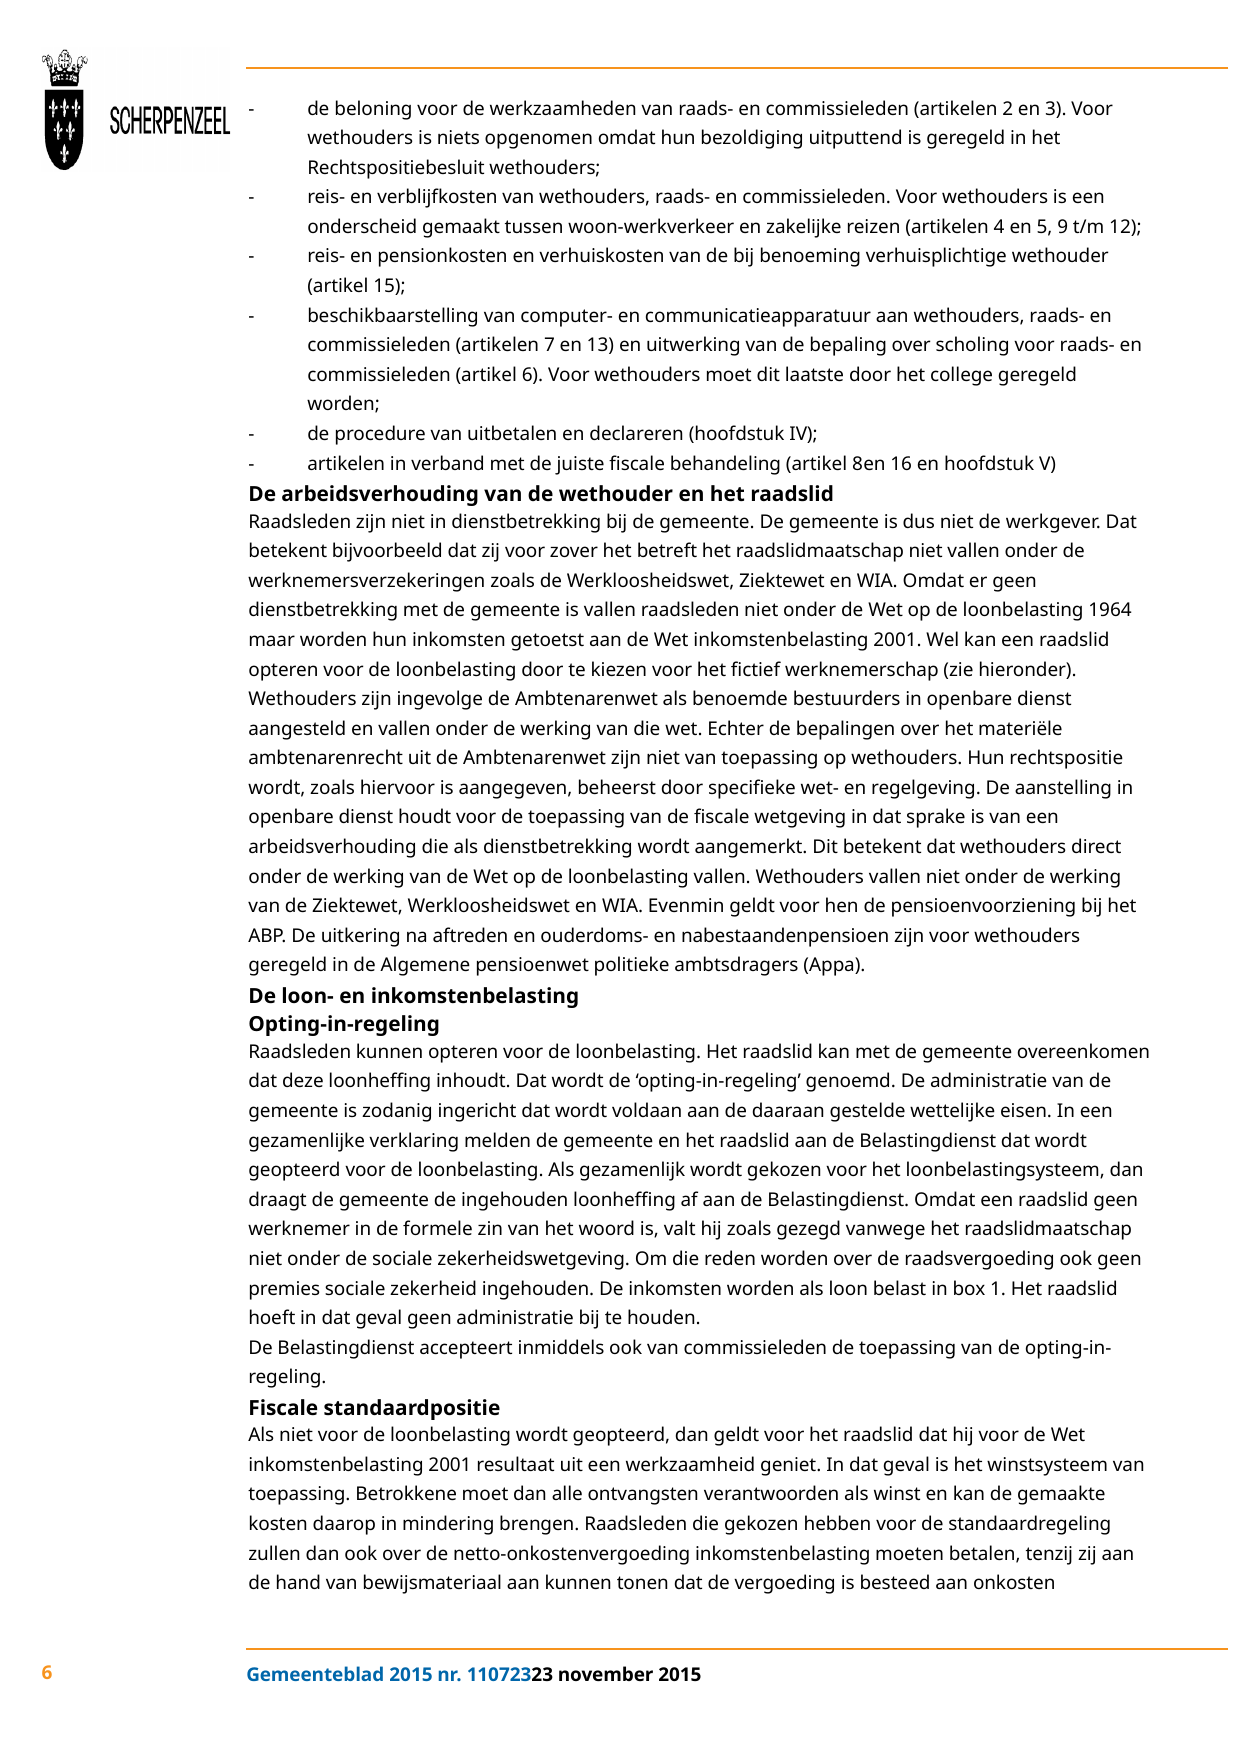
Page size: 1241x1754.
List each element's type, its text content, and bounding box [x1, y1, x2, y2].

text Raadsleden kunnen opteren voor de loonbelasting. Het raadslid kan met de gemeente overeenkomen dat deze loonheffing inhoudt. Dat wordt de ‘opting-in-regeling’ genoemd. De administratie van de gemeente is zodanig ingericht dat wordt voldaan aan de daaraan gestelde wettelijke eisen. In een gezamenlijke verklaring melden de gemeente en het raadslid aan de Belastingdienst dat wordt geopteerd voor de loonbelasting. Als gezamenlijk wordt gekozen voor het loonbelastingsysteem, dan draagt de gemeente de ingehouden loonheffing af aan de Belastingdienst. Omdat een raadslid geen werknemer in de formele zin van het woord is, valt hij zoals gezegd vanwege het raadslidmaatschap niet onder de sociale zekerheidswetgeving. Om die reden worden over de raadsvergoeding ook geen premies sociale zekerheid ingehouden. De inkomsten worden als loon belast in box 1. Het raadslid hoeft in dat geval geen administratie bij te houden. [248, 1038, 1152, 1330]
text Wethouders zijn ingevolge de Ambtenarenwet als benoemde bestuurders in openbare dienst aangesteld en vallen onder de werking van die wet. Echter de bepalingen over het materiële ambtenarenrecht uit de Ambtenarenwet zijn niet van toepassing op wethouders. Hun rechtspositie wordt, zoals hiervoor is aangegeven, beheerst door specifieke wet- en regelgeving. De aanstelling in openbare dienst houdt voor de toepassing van de fiscale wetgeving in dat sprake is van een arbeidsverhouding die als dienstbetrekking wordt aangemerkt. Dit betekent dat wethouders direct onder de werking van de Wet op de loonbelasting vallen. Wethouders vallen niet onder de werking van de Ziektewet, Werkloosheidswet en WIA. Evenmin geldt voor hen de pensioenvoorziening bij het ABP. De uitkering na aftreden en ouderdoms- en nabestaandenpensioen zijn voor wethouders geregeld in de Algemene pensioenwet politieke ambtsdragers (Appa). [248, 685, 1152, 977]
text De Belastingdienst accepteert inmiddels ook van commissieleden de toepassing van de opting-in-regeling. [248, 1334, 1152, 1389]
picture [41, 47, 231, 172]
text Opting-in-regeling [248, 1009, 1152, 1038]
text De arbeidsverhouding van de wethouder en het raadslid [248, 479, 1152, 508]
list beschikbaarstelling van computer- en communicatieapparatuur aan wethouders, raads- en commissieleden (artikelen 7 en 13) en uitwerking van de bepaling over scholing voor raads- en commissieleden (artikel 6). Voor wethouders moet dit laatste door het college geregeld worden; [248, 302, 1152, 416]
list reis- en pensionkosten en verhuiskosten van de bij benoeming verhuisplichtige wethouder (artikel 15); [248, 243, 1152, 298]
text De loon- en inkomstenbelasting [248, 981, 1152, 1009]
list de procedure van uitbetalen en declareren (hoofdstuk IV); [248, 420, 1152, 446]
text Fiscale standaardpositie [248, 1393, 1152, 1421]
text Als niet voor de loonbelasting wordt geopteerd, dan geldt voor het raadslid dat hij voor de Wet inkomstenbelasting 2001 resultaat uit een werkzaamheid geniet. In dat geval is het winstsysteem van toepassing. Betrokkene moet dan alle ontvangsten verantwoorden als winst en kan de gemaakte kosten daarop in mindering brengen. Raadsleden die gekozen hebben voor de standaardregeling zullen dan ook over de netto-onkostenvergoeding inkomstenbelasting moeten betalen, tenzij zij aan de hand van bewijsmateriaal aan kunnen tonen dat de vergoeding is besteed aan onkosten [248, 1421, 1152, 1595]
list de beloning voor de werkzaamheden van raads- en commissieleden (artikelen 2 en 3). Voor wethouders is niets opgenomen omdat hun bezoldiging uitputtend is geregeld in het Rechtspositiebesluit wethouders; [248, 95, 1152, 180]
list artikelen in verband met de juiste fiscale behandeling (artikel 8en 16 en hoofdstuk V) [248, 450, 1152, 476]
list reis- en verblijfkosten van wethouders, raads- en commissieleden. Voor wethouders is een onderscheid gemaakt tussen woon-werkverkeer en zakelijke reizen (artikelen 4 en 5, 9 t/m 12); [248, 183, 1152, 239]
text Raadsleden zijn niet in dienstbetrekking bij de gemeente. De gemeente is dus niet de werkgever. Dat betekent bijvoorbeeld dat zij voor zover het betreft het raadslidmaatschap niet vallen onder de werknemersverzekeringen zoals de Werkloosheidswet, Ziektewet en WIA. Omdat er geen dienstbetrekking met de gemeente is vallen raadsleden niet onder de Wet op de loonbelasting 1964 maar worden hun inkomsten getoetst aan de Wet inkomstenbelasting 2001. Wel kan een raadslid opteren voor de loonbelasting door te kiezen voor het fictief werknemerschap (zie hieronder). [248, 508, 1152, 681]
